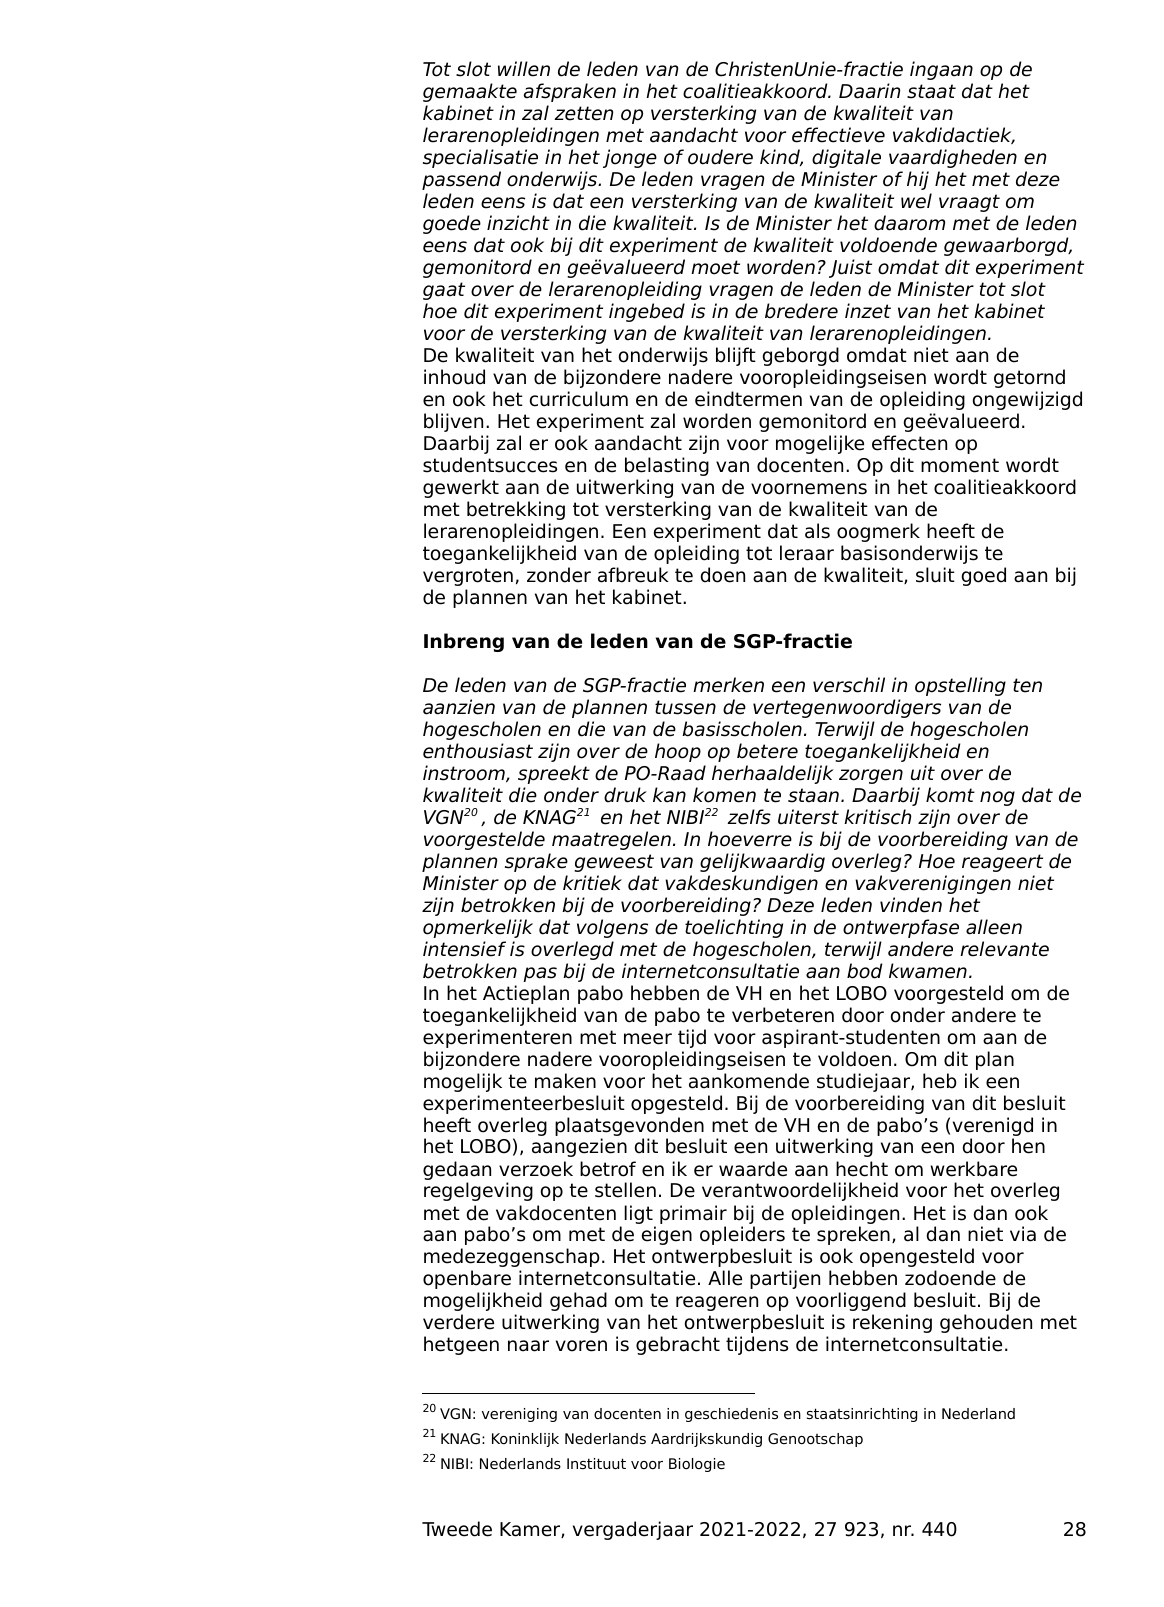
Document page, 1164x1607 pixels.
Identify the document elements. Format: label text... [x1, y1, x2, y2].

text NIBI: Nederlands Instituut voor Biologie [422, 1452, 1087, 1474]
text De leden van de SGP-fractie merken een verschil in opstelling ten aanzien van de plannen tussen de vertegenwoordigers van de hogescholen en die van de basisscholen. Terwijl de hogescholen enthousiast zijn over de hoop op betere toegankelijkheid en instroom, spreekt de PO-Raad herhaaldelijk zorgen uit over de kwaliteit die onder druk kan komen te staan. Daarbij komt nog dat de VGN, de KNAG en het NIBI zelfs uiterst kritisch zijn over de voorgestelde maatregelen. In hoeverre is bij de voorbereiding van de plannen sprake geweest van gelijkwaardig overleg? Hoe reageert de Minister op de kritiek dat vakdeskundigen en vakverenigingen niet zijn betrokken bij de voorbereiding? Deze leden vinden het opmerkelijk dat volgens de toelichting in de ontwerpfase alleen intensief is overlegd met de hogescholen, terwijl andere relevante betrokken pas bij de internetconsultatie aan bod kwamen. [422, 675, 1087, 983]
text Tot slot willen de leden van de ChristenUnie-fractie ingaan op de gemaakte afspraken in het coalitieakkoord. Daarin staat dat het kabinet in zal zetten op versterking van de kwaliteit van lerarenopleidingen met aandacht voor effectieve vakdidactiek, specialisatie in het jonge of oudere kind, digitale vaardigheden en passend onderwijs. De leden vragen de Minister of hij het met deze leden eens is dat een versterking van de kwaliteit wel vraagt om goede inzicht in die kwaliteit. Is de Minister het daarom met de leden eens dat ook bij dit experiment de kwaliteit voldoende gewaarborgd, gemonitord en geëvalueerd moet worden? Juist omdat dit experiment gaat over de lerarenopleiding vragen de leden de Minister tot slot hoe dit experiment ingebed is in de bredere inzet van het kabinet voor de versterking van de kwaliteit van lerarenopleidingen. [422, 59, 1087, 345]
text In het Actieplan pabo hebben de VH en het LOBO voorgesteld om de toegankelijkheid van de pabo te verbeteren door onder andere te experimenteren met meer tijd voor aspirant-studenten om aan de bijzondere nadere vooropleidingseisen te voldoen. Om dit plan mogelijk te maken voor het aankomende studiejaar, heb ik een experimenteerbesluit opgesteld. Bij de voorbereiding van dit besluit heeft overleg plaatsgevonden met de VH en de pabo’s (verenigd in het LOBO), aangezien dit besluit een uitwerking van een door hen gedaan verzoek betrof en ik er waarde aan hecht om werkbare regelgeving op te stellen. De verantwoordelijkheid voor het overleg met de vakdocenten ligt primair bij de opleidingen. Het is dan ook aan pabo’s om met de eigen opleiders te spreken, al dan niet via de medezeggenschap. Het ontwerpbesluit is ook opengesteld voor openbare internetconsultatie. Alle partijen hebben zodoende de mogelijkheid gehad om te reageren op voorliggend besluit. Bij de verdere uitwerking van het ontwerpbesluit is rekening gehouden met hetgeen naar voren is gebracht tijdens de internetconsultatie. [422, 983, 1087, 1356]
text De kwaliteit van het onderwijs blijft geborgd omdat niet aan de inhoud van de bijzondere nadere vooropleidingseisen wordt getornd en ook het curriculum en de eindtermen van de opleiding ongewijzigd blijven. Het experiment zal worden gemonitord en geëvalueerd. Daarbij zal er ook aandacht zijn voor mogelijke effecten op studentsucces en de belasting van docenten. Op dit moment wordt gewerkt aan de uitwerking van de voornemens in het coalitieakkoord met betrekking tot versterking van de kwaliteit van de lerarenopleidingen. Een experiment dat als oogmerk heeft de toegankelijkheid van de opleiding tot leraar basisonderwijs te vergroten, zonder afbreuk te doen aan de kwaliteit, sluit goed aan bij de plannen van het kabinet. [422, 345, 1087, 608]
text VGN: vereniging van docenten in geschiedenis en staatsinrichting in Nederland [422, 1402, 1087, 1424]
text KNAG: Koninklijk Nederlands Aardrijkskundig Genootschap [422, 1427, 1087, 1449]
subtitle Inbreng van de leden van de SGP-fractie [422, 631, 1087, 653]
